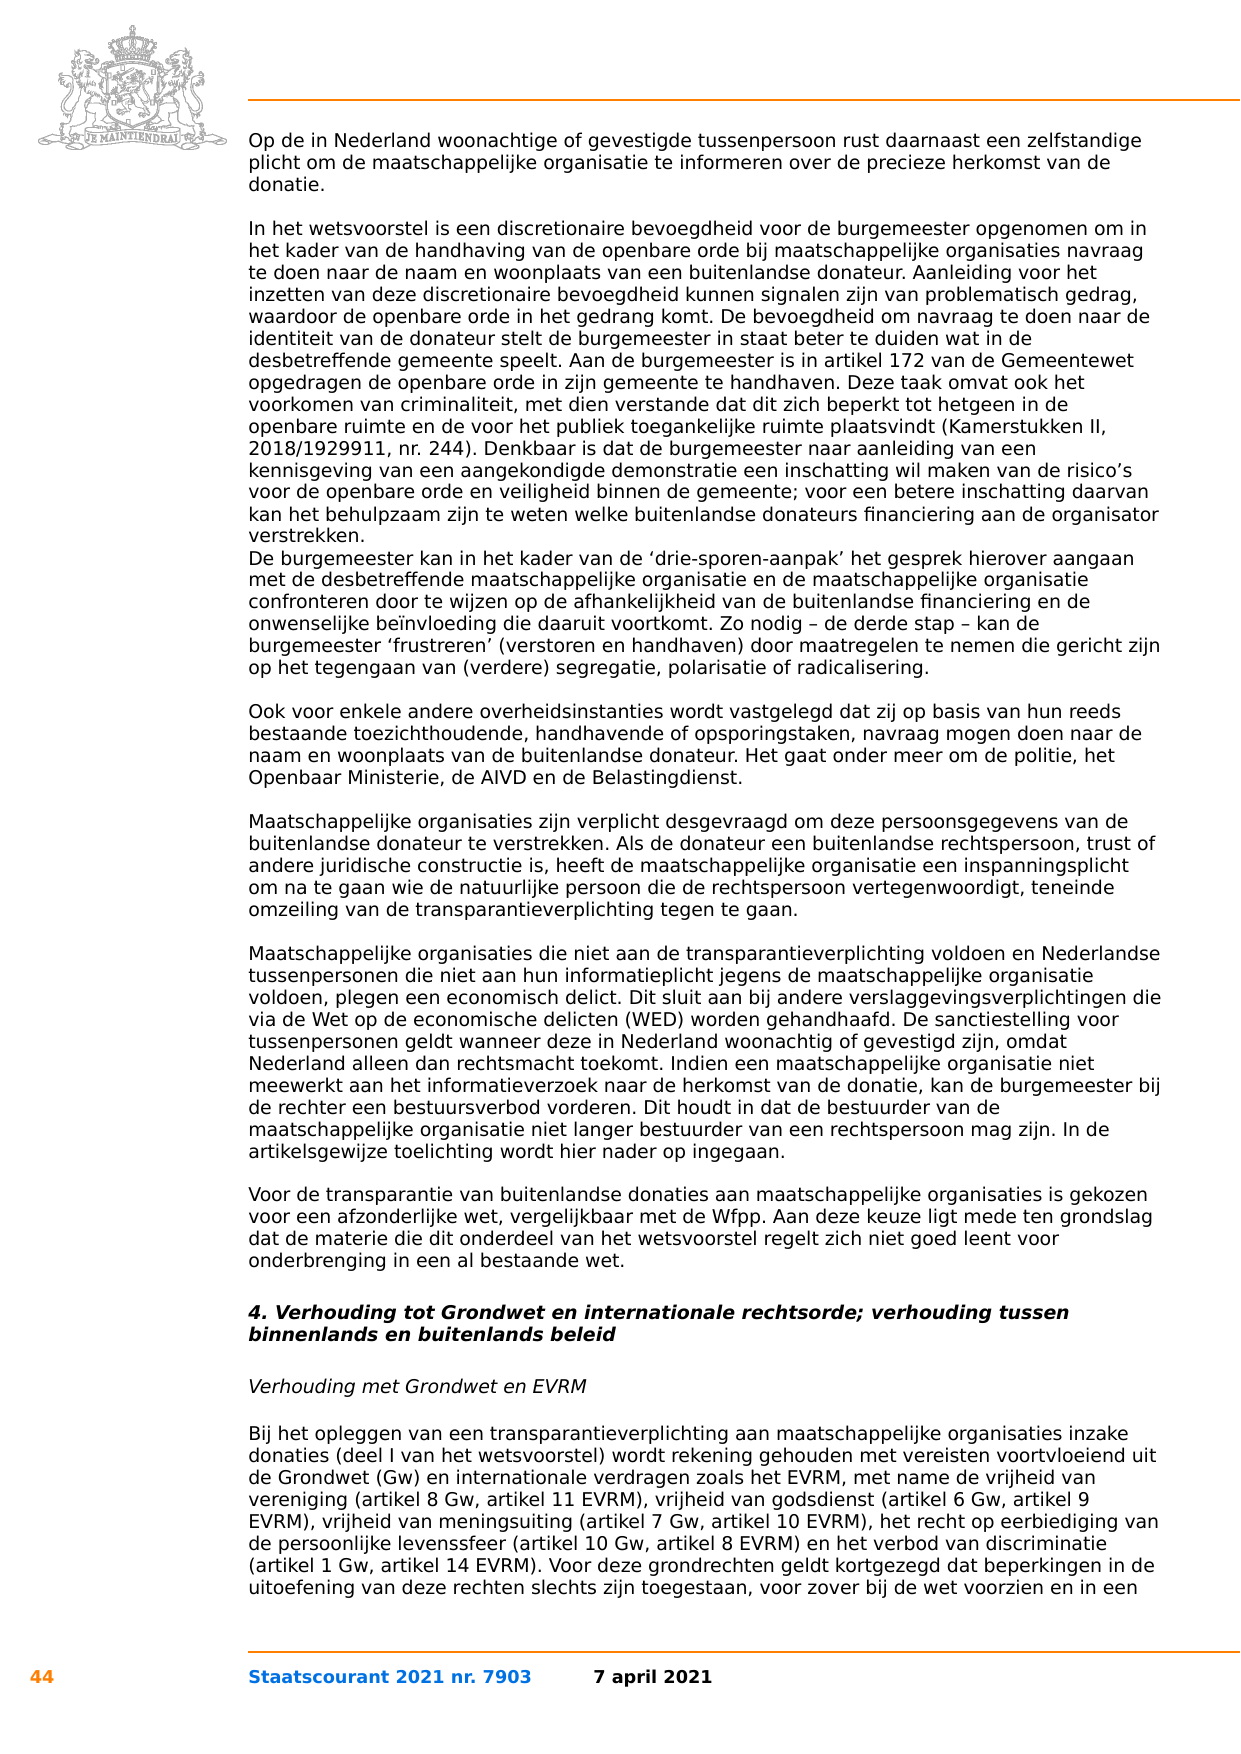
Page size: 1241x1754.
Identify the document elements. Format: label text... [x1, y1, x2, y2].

text Bij het opleggen van een transparantieverplichting aan maatschappelijke organisaties inzake donaties (deel I van het wetsvoorstel) wordt rekening gehouden met vereisten voortvloeiend uit de Grondwet (Gw) en internationale verdragen zoals het EVRM, met name de vrijheid van vereniging (artikel 8 Gw, artikel 11 EVRM), vrijheid van godsdienst (artikel 6 Gw, artikel 9 EVRM), vrijheid van meningsuiting (artikel 7 Gw, artikel 10 EVRM), het recht op eerbiediging van de persoonlijke levenssfeer (artikel 10 Gw, artikel 8 EVRM) en het verbod van discriminatie (artikel 1 Gw, artikel 14 EVRM). Voor deze grondrechten geldt kortgezegd dat beperkingen in de uitoefening van deze rechten slechts zijn toegestaan, voor zover bij de wet voorzien en in een [248, 1423, 1163, 1599]
text Maatschappelijke organisaties zijn verplicht desgevraagd om deze persoonsgegevens van de buitenlandse donateur te verstrekken. Als de donateur een buitenlandse rechtspersoon, trust of andere juridische constructie is, heeft de maatschappelijke organisatie een inspanningsplicht om na te gaan wie de natuurlijke persoon die de rechtspersoon vertegenwoordigt, teneinde omzeiling van de transparantieverplichting tegen te gaan. [248, 811, 1163, 921]
subtitle 4. Verhouding tot Grondwet en internationale rechtsorde; verhouding tussen binnenlands en buitenlands beleid [248, 1302, 1163, 1346]
text Voor de transparantie van buitenlandse donaties aan maatschappelijke organisaties is gekozen voor een afzonderlijke wet, vergelijkbaar met de Wfpp. Aan deze keuze ligt mede ten grondslag dat de materie die dit onderdeel van het wetsvoorstel regelt zich niet goed leent voor onderbrenging in een al bestaande wet. [248, 1184, 1163, 1272]
picture [38, 25, 227, 150]
subtitle Verhouding met Grondwet en EVRM [248, 1376, 1163, 1398]
text Maatschappelijke organisaties die niet aan de transparantieverplichting voldoen en Nederlandse tussenpersonen die niet aan hun informatieplicht jegens de maatschappelijke organisatie voldoen, plegen een economisch delict. Dit sluit aan bij andere verslaggevingsverplichtingen die via de Wet op de economische delicten (WED) worden gehandhaafd. De sanctiestelling voor tussenpersonen geldt wanneer deze in Nederland woonachtig of gevestigd zijn, omdat Nederland alleen dan rechtsmacht toekomt. Indien een maatschappelijke organisatie niet meewerkt aan het informatieverzoek naar de herkomst van de donatie, kan de burgemeester bij de rechter een bestuursverbod vorderen. Dit houdt in dat de bestuurder van de maatschappelijke organisatie niet langer bestuurder van een rechtspersoon mag zijn. In de artikelsgewijze toelichting wordt hier nader op ingegaan. [248, 943, 1163, 1162]
text De burgemeester kan in het kader van de ‘drie-sporen-aanpak’ het gesprek hierover aangaan met de desbetreffende maatschappelijke organisatie en de maatschappelijke organisatie confronteren door te wijzen op de afhankelijkheid van de buitenlandse financiering en de onwenselijke beïnvloeding die daaruit voortkomt. Zo nodig – de derde stap – kan de burgemeester ‘frustreren’ (verstoren en handhaven) door maatregelen te nemen die gericht zijn op het tegengaan van (verdere) segregatie, polarisatie of radicalisering. [248, 547, 1163, 679]
text Ook voor enkele andere overheidsinstanties wordt vastgelegd dat zij op basis van hun reeds bestaande toezichthoudende, handhavende of opsporingstaken, navraag mogen doen naar de naam en woonplaats van de buitenlandse donateur. Het gaat onder meer om de politie, het Openbaar Ministerie, de AIVD en de Belastingdienst. [248, 701, 1163, 789]
text In het wetsvoorstel is een discretionaire bevoegdheid voor de burgemeester opgenomen om in het kader van de handhaving van de openbare orde bij maatschappelijke organisaties navraag te doen naar de naam en woonplaats van een buitenlandse donateur. Aanleiding voor het inzetten van deze discretionaire bevoegdheid kunnen signalen zijn van problematisch gedrag, waardoor de openbare orde in het gedrang komt. De bevoegdheid om navraag te doen naar de identiteit van de donateur stelt de burgemeester in staat beter te duiden wat in de desbetreffende gemeente speelt. Aan de burgemeester is in artikel 172 van de Gemeentewet opgedragen de openbare orde in zijn gemeente te handhaven. Deze taak omvat ook het voorkomen van criminaliteit, met dien verstande dat dit zich beperkt tot hetgeen in de openbare ruimte en de voor het publiek toegankelijke ruimte plaatsvindt (Kamerstukken II, 2018/1929911, nr. 244). Denkbaar is dat de burgemeester naar aanleiding van een kennisgeving van een aangekondigde demonstratie een inschatting wil maken van de risico’s voor de openbare orde en veiligheid binnen de gemeente; voor een betere inschatting daarvan kan het behulpzaam zijn te weten welke buitenlandse donateurs financiering aan de organisator verstrekken. [248, 218, 1163, 547]
text Op de in Nederland woonachtige of gevestigde tussenpersoon rust daarnaast een zelfstandige plicht om de maatschappelijke organisatie te informeren over de precieze herkomst van de donatie. [248, 130, 1163, 196]
